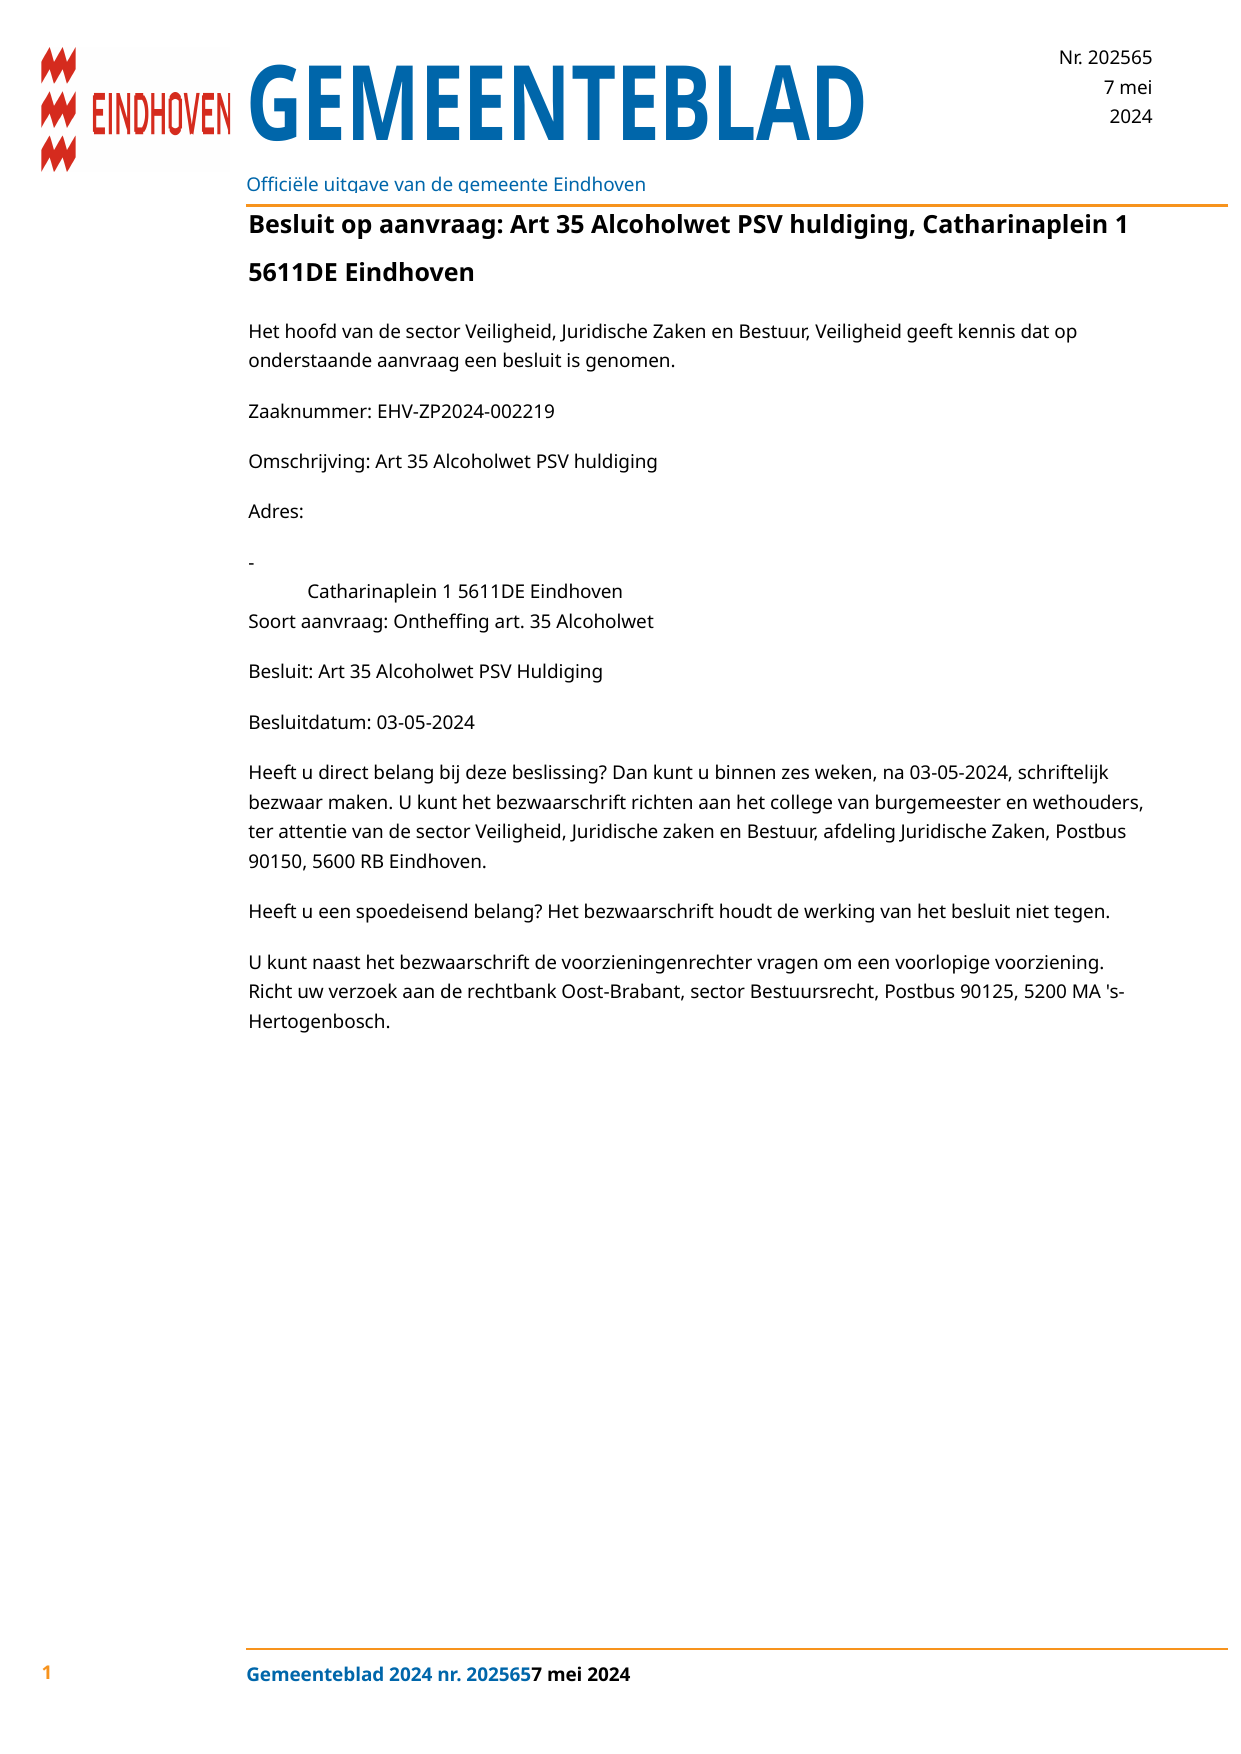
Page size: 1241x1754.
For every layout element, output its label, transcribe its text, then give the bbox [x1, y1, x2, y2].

text Heeft u direct belang bij deze beslissing? Dan kunt u binnen zes weken, na 03-05-2024, schriftelijk bezwaar maken. U kunt het bezwaarschrift richten aan het college van burgemeester en wethouders, ter attentie van de sector Veiligheid, Juridische zaken en Bestuur, afdeling Juridische Zaken, Postbus 90150, 5600 RB Eindhoven. [248, 759, 1152, 874]
picture [41, 47, 231, 172]
list Catharinaplein 1 5611DE Eindhoven [248, 579, 1152, 604]
text Zaaknummer: EHV-ZP2024-002219 [248, 398, 1152, 424]
text Soort aanvraag: Ontheffing art. 35 Alcoholwet [248, 608, 1152, 634]
text Adres: [248, 499, 1152, 524]
text Het hoofd van de sector Veiligheid, Juridische Zaken en Bestuur, Veiligheid geeft kennis dat op onderstaande aanvraag een besluit is genomen. [248, 318, 1152, 373]
text Heeft u een spoedeisend belang? Het bezwaarschrift houdt de werking van het besluit niet tegen. [248, 899, 1152, 924]
text Besluit: Art 35 Alcoholwet PSV Huldiging [248, 659, 1152, 684]
text U kunt naast het bezwaarschrift de voorzieningenrechter vragen om een voorlopige voorziening. Richt uw verzoek aan de rechtbank Oost-Brabant, sector Bestuursrecht, Postbus 90125, 5200 MA 's-Hertogenbosch. [248, 949, 1152, 1034]
text Omschrijving: Art 35 Alcoholwet PSV huldiging [248, 448, 1152, 474]
text Besluit op aanvraag: Art 35 Alcoholwet PSV huldiging, Catharinaplein 1 5611DE Eindhoven [248, 207, 1152, 288]
text Besluitdatum: 03-05-2024 [248, 709, 1152, 735]
